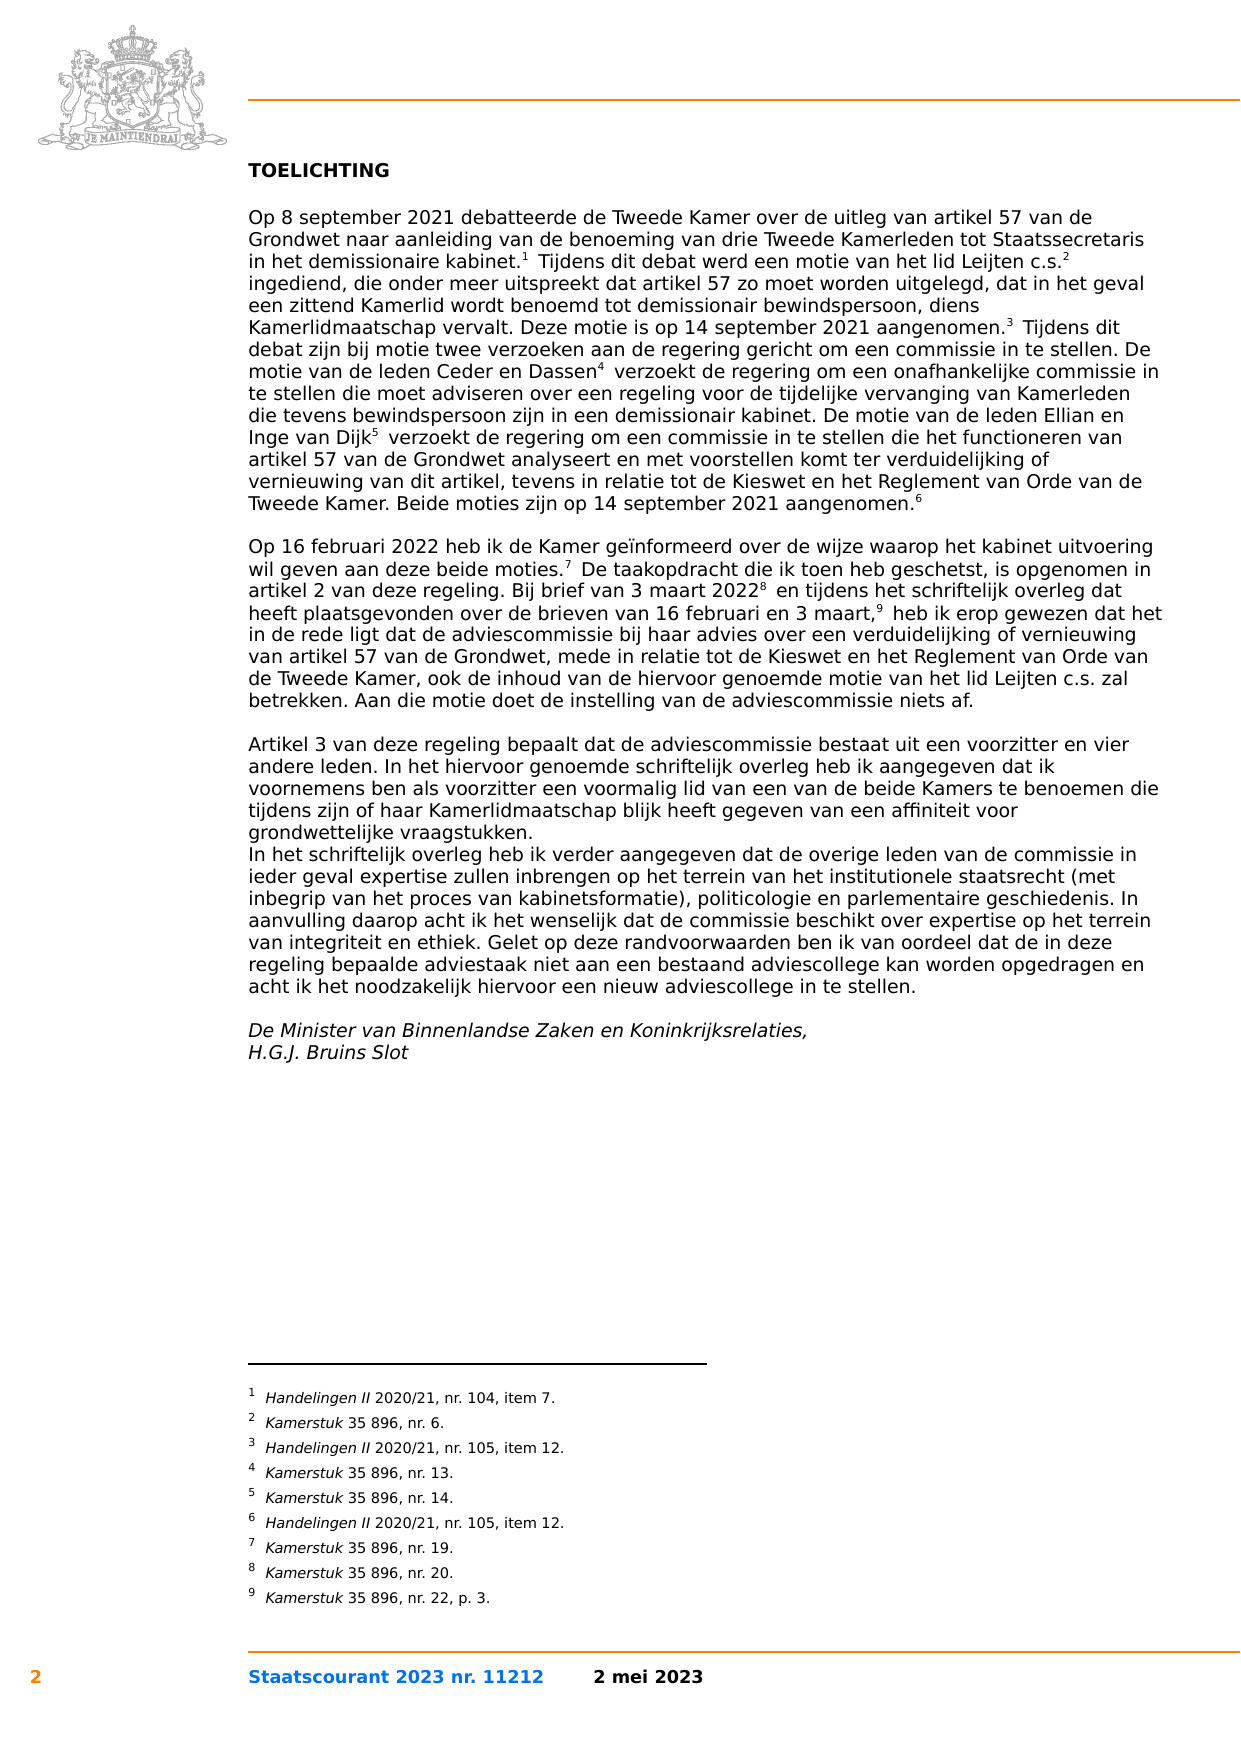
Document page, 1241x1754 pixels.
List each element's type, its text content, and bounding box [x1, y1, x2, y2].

text Kamerstuk 35 896, nr. 20. [248, 1561, 1163, 1583]
text Kamerstuk 35 896, nr. 13. [248, 1461, 1163, 1483]
text Op 16 februari 2022 heb ik de Kamer geïnformeerd over de wijze waarop het kabinet uitvoering wil geven aan deze beide moties. De taakopdracht die ik toen heb geschetst, is opgenomen in artikel 2 van deze regeling. Bij brief van 3 maart 2022 en tijdens het schriftelijk overleg dat heeft plaatsgevonden over de brieven van 16 februari en 3 maart, heb ik erop gewezen dat het in de rede ligt dat de adviescommissie bij haar advies over een verduidelijking of vernieuwing van artikel 57 van de Grondwet, mede in relatie tot de Kieswet en het Reglement van Orde van de Tweede Kamer, ook de inhoud van de hiervoor genoemde motie van het lid Leijten c.s. zal betrekken. Aan die motie doet de instelling van de adviescommissie niets af. [248, 536, 1163, 712]
text Op 8 september 2021 debatteerde de Tweede Kamer over de uitleg van artikel 57 van de Grondwet naar aanleiding van de benoeming van drie Tweede Kamerleden tot Staatssecretaris in het demissionaire kabinet. Tijdens dit debat werd een motie van het lid Leijten c.s. ingediend, die onder meer uitspreekt dat artikel 57 zo moet worden uitgelegd, dat in het geval een zittend Kamerlid wordt benoemd tot demissionair bewindspersoon, diens Kamerlidmaatschap vervalt. Deze motie is op 14 september 2021 aangenomen. Tijdens dit debat zijn bij motie twee verzoeken aan de regering gericht om een commissie in te stellen. De motie van de leden Ceder en Dassen verzoekt de regering om een onafhankelijke commissie in te stellen die moet adviseren over een regeling voor de tijdelijke vervanging van Kamerleden die tevens bewindspersoon zijn in een demissionair kabinet. De motie van de leden Ellian en Inge van Dijk verzoekt de regering om een commissie in te stellen die het functioneren van artikel 57 van de Grondwet analyseert en met voorstellen komt ter verduidelijking of vernieuwing van dit artikel, tevens in relatie tot de Kieswet en het Reglement van Orde van de Tweede Kamer. Beide moties zijn op 14 september 2021 aangenomen. [248, 207, 1163, 514]
text Kamerstuk 35 896, nr. 19. [248, 1536, 1163, 1558]
text In het schriftelijk overleg heb ik verder aangegeven dat de overige leden van de commissie in ieder geval expertise zullen inbrengen op het terrein van het institutionele staatsrecht (met inbegrip van het proces van kabinetsformatie), politicologie en parlementaire geschiedenis. In aanvulling daarop acht ik het wenselijk dat de commissie beschikt over expertise op het terrein van integriteit en ethiek. Gelet op deze randvoorwaarden ben ik van oordeel dat de in deze regeling bepaalde adviestaak niet aan een bestaand adviescollege kan worden opgedragen en acht ik het noodzakelijk hiervoor een nieuw adviescollege in te stellen. [248, 844, 1163, 998]
subtitle TOELICHTING [248, 160, 1163, 182]
text Artikel 3 van deze regeling bepaalt dat de adviescommissie bestaat uit een voorzitter en vier andere leden. In het hiervoor genoemde schriftelijk overleg heb ik aangegeven dat ik voornemens ben als voorzitter een voormalig lid van een van de beide Kamers te benoemen die tijdens zijn of haar Kamerlidmaatschap blijk heeft gegeven van een affiniteit voor grondwettelijke vraagstukken. [248, 734, 1163, 844]
text Kamerstuk 35 896, nr. 6. [248, 1411, 1163, 1433]
text Kamerstuk 35 896, nr. 22, p. 3. [248, 1586, 1163, 1608]
text Kamerstuk 35 896, nr. 14. [248, 1486, 1163, 1508]
text Handelingen II 2020/21, nr. 105, item 12. [248, 1511, 1163, 1533]
text De Minister van Binnenlandse Zaken en Koninkrijksrelaties, H.G.J. Bruins Slot [248, 1020, 1163, 1064]
text Handelingen II 2020/21, nr. 105, item 12. [248, 1436, 1163, 1458]
text Handelingen II 2020/21, nr. 104, item 7. [248, 1386, 1163, 1408]
picture [38, 25, 227, 150]
